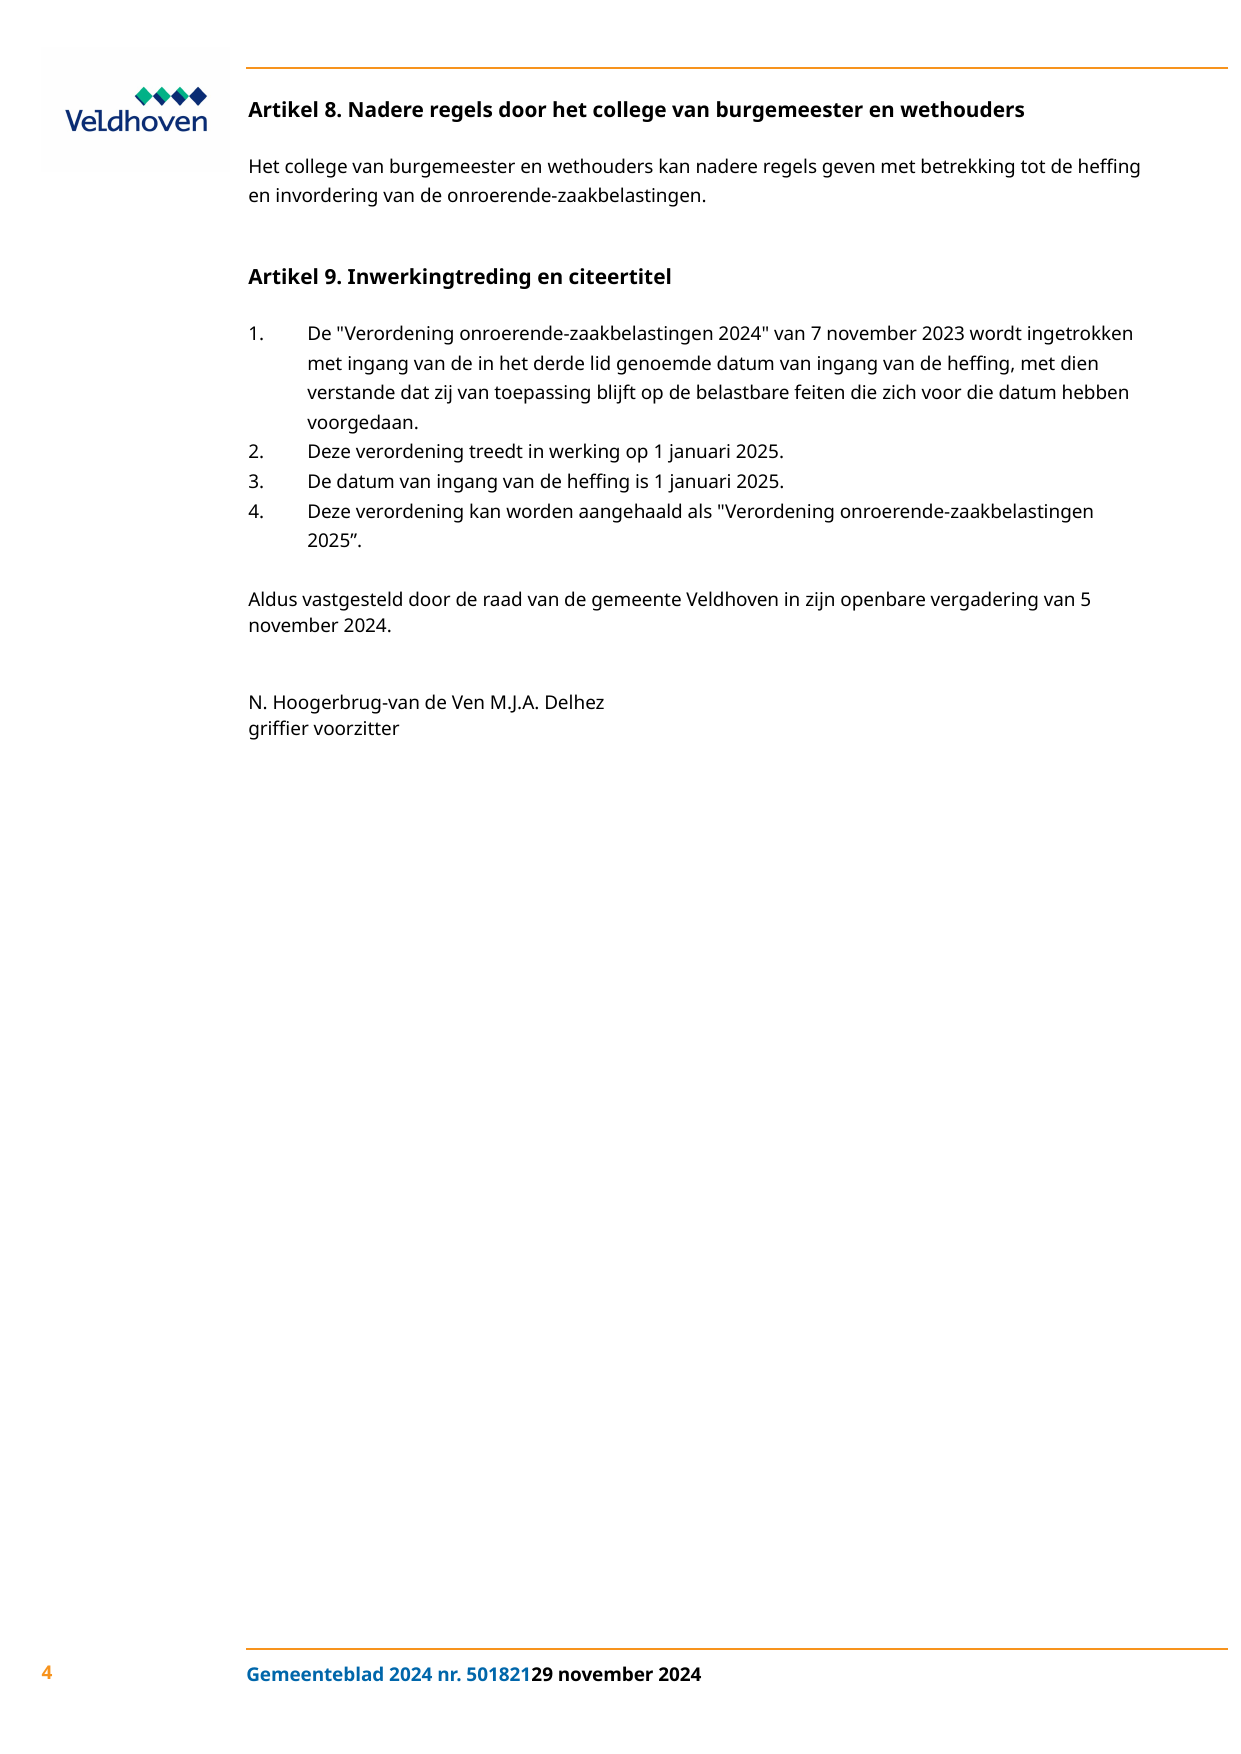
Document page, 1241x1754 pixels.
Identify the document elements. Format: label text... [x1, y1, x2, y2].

text Artikel 8. Nadere regels door het college van burgemeester en wethouders [248, 95, 1152, 123]
list Deze verordening kan worden aangehaald als "Verordening onroerende-zaakbelastingen 2025”. [248, 498, 1152, 553]
text Aldus vastgesteld door de raad van de gemeente Veldhoven in zijn openbare vergadering van 5 november 2024. [248, 587, 1152, 638]
picture [41, 47, 231, 172]
text Artikel 9. Inwerkingtreding en citeertitel [248, 262, 1152, 291]
list De "Verordening onroerende-zaakbelastingen 2024" van 7 november 2023 wordt ingetrokken met ingang van de in het derde lid genoemde datum van ingang van de heffing, met dien verstande dat zij van toepassing blijft op de belastbare feiten die zich voor die datum hebben voorgedaan. [248, 320, 1152, 435]
text Het college van burgemeester en wethouders kan nadere regels geven met betrekking tot de heffing en invordering van de onroerende-zaakbelastingen. [248, 153, 1152, 208]
list De datum van ingang van de heffing is 1 januari 2025. [248, 468, 1152, 494]
list Deze verordening treedt in werking op 1 januari 2025. [248, 439, 1152, 464]
text N. Hoogerbrug-van de Ven M.J.A. Delhez [248, 689, 1152, 715]
text griffier voorzitter [248, 715, 1152, 741]
